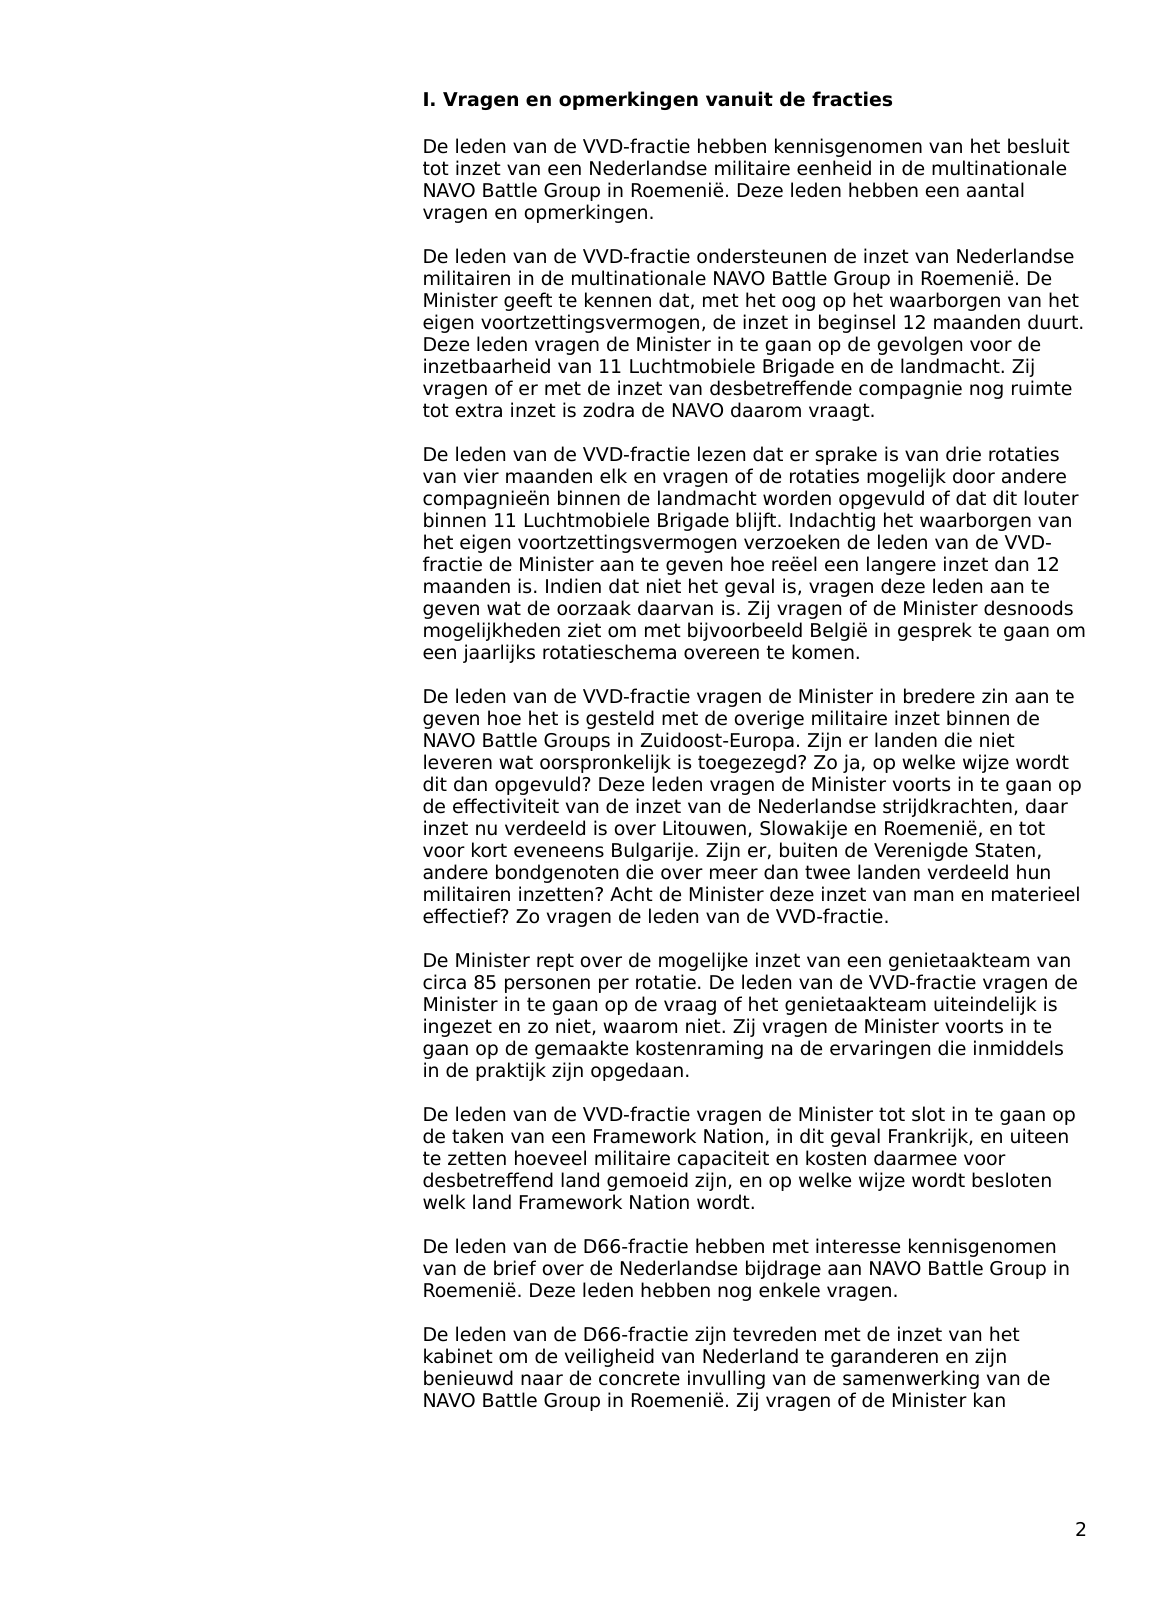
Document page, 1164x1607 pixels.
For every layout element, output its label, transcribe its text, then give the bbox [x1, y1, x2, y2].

text De leden van de D66-fractie hebben met interesse kennisgenomen van de brief over de Nederlandse bijdrage aan NAVO Battle Group in Roemenië. Deze leden hebben nog enkele vragen. [422, 1236, 1087, 1302]
text De leden van de VVD-fractie lezen dat er sprake is van drie rotaties van vier maanden elk en vragen of de rotaties mogelijk door andere compagnieën binnen de landmacht worden opgevuld of dat dit louter binnen 11 Luchtmobiele Brigade blijft. Indachtig het waarborgen van het eigen voortzettingsvermogen verzoeken de leden van de VVD-fractie de Minister aan te geven hoe reëel een langere inzet dan 12 maanden is. Indien dat niet het geval is, vragen deze leden aan te geven wat de oorzaak daarvan is. Zij vragen of de Minister desnoods mogelijkheden ziet om met bijvoorbeeld België in gesprek te gaan om een jaarlijks rotatieschema overeen te komen. [422, 444, 1087, 664]
text De Minister rept over de mogelijke inzet van een genietaakteam van circa 85 personen per rotatie. De leden van de VVD-fractie vragen de Minister in te gaan op de vraag of het genietaakteam uiteindelijk is ingezet en zo niet, waarom niet. Zij vragen de Minister voorts in te gaan op de gemaakte kostenraming na de ervaringen die inmiddels in de praktijk zijn opgedaan. [422, 950, 1087, 1082]
text De leden van de VVD-fractie vragen de Minister tot slot in te gaan op de taken van een Framework Nation, in dit geval Frankrijk, en uiteen te zetten hoeveel militaire capaciteit en kosten daarmee voor desbetreffend land gemoeid zijn, en op welke wijze wordt besloten welk land Framework Nation wordt. [422, 1104, 1087, 1214]
text De leden van de D66-fractie zijn tevreden met de inzet van het kabinet om de veiligheid van Nederland te garanderen en zijn benieuwd naar de concrete invulling van de samenwerking van de NAVO Battle Group in Roemenië. Zij vragen of de Minister kan [422, 1324, 1087, 1412]
subtitle I. Vragen en opmerkingen vanuit de fracties [422, 89, 1087, 111]
text De leden van de VVD-fractie hebben kennisgenomen van het besluit tot inzet van een Nederlandse militaire eenheid in de multinationale NAVO Battle Group in Roemenië. Deze leden hebben een aantal vragen en opmerkingen. [422, 136, 1087, 224]
text De leden van de VVD-fractie ondersteunen de inzet van Nederlandse militairen in de multinationale NAVO Battle Group in Roemenië. De Minister geeft te kennen dat, met het oog op het waarborgen van het eigen voortzettingsvermogen, de inzet in beginsel 12 maanden duurt. Deze leden vragen de Minister in te gaan op de gevolgen voor de inzetbaarheid van 11 Luchtmobiele Brigade en de landmacht. Zij vragen of er met de inzet van desbetreffende compagnie nog ruimte tot extra inzet is zodra de NAVO daarom vraagt. [422, 246, 1087, 422]
text De leden van de VVD-fractie vragen de Minister in bredere zin aan te geven hoe het is gesteld met de overige militaire inzet binnen de NAVO Battle Groups in Zuidoost-Europa. Zijn er landen die niet leveren wat oorspronkelijk is toegezegd? Zo ja, op welke wijze wordt dit dan opgevuld? Deze leden vragen de Minister voorts in te gaan op de effectiviteit van de inzet van de Nederlandse strijdkrachten, daar inzet nu verdeeld is over Litouwen, Slowakije en Roemenië, en tot voor kort eveneens Bulgarije. Zijn er, buiten de Verenigde Staten, andere bondgenoten die over meer dan twee landen verdeeld hun militairen inzetten? Acht de Minister deze inzet van man en materieel effectief? Zo vragen de leden van de VVD-fractie. [422, 686, 1087, 928]
